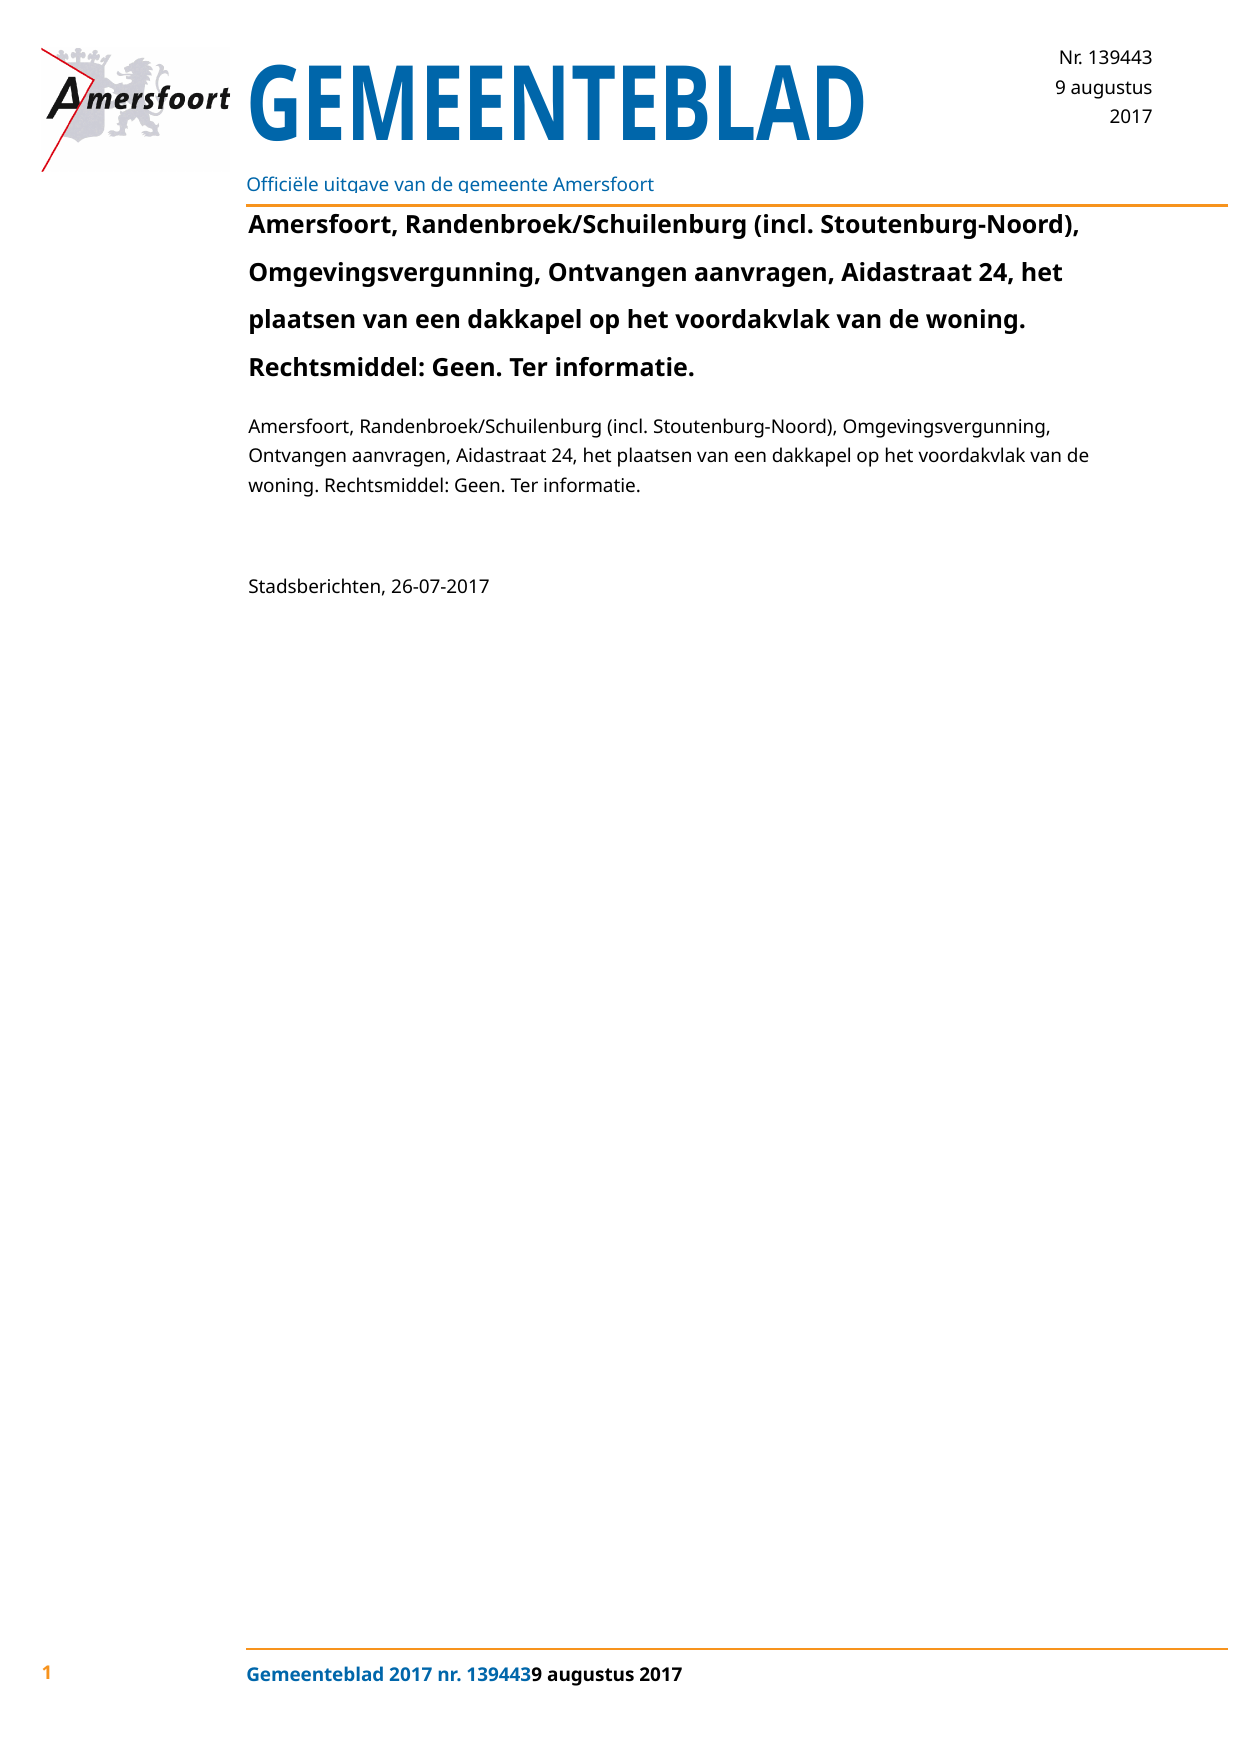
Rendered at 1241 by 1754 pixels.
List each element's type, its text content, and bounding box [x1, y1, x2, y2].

text Amersfoort, Randenbroek/Schuilenburg (incl. Stoutenburg-Noord), Omgevingsvergunning, Ontvangen aanvragen, Aidastraat 24, het plaatsen van een dakkapel op het voordakvlak van de woning. Rechtsmiddel: Geen. Ter informatie. [248, 413, 1152, 498]
text Stadsberichten, 26-07-2017 [248, 573, 1152, 599]
picture [41, 47, 231, 172]
text Amersfoort, Randenbroek/Schuilenburg (incl. Stoutenburg-Noord), Omgevingsvergunning, Ontvangen aanvragen, Aidastraat 24, het plaatsen van een dakkapel op het voordakvlak van de woning. Rechtsmiddel: Geen. Ter informatie. [248, 207, 1152, 384]
